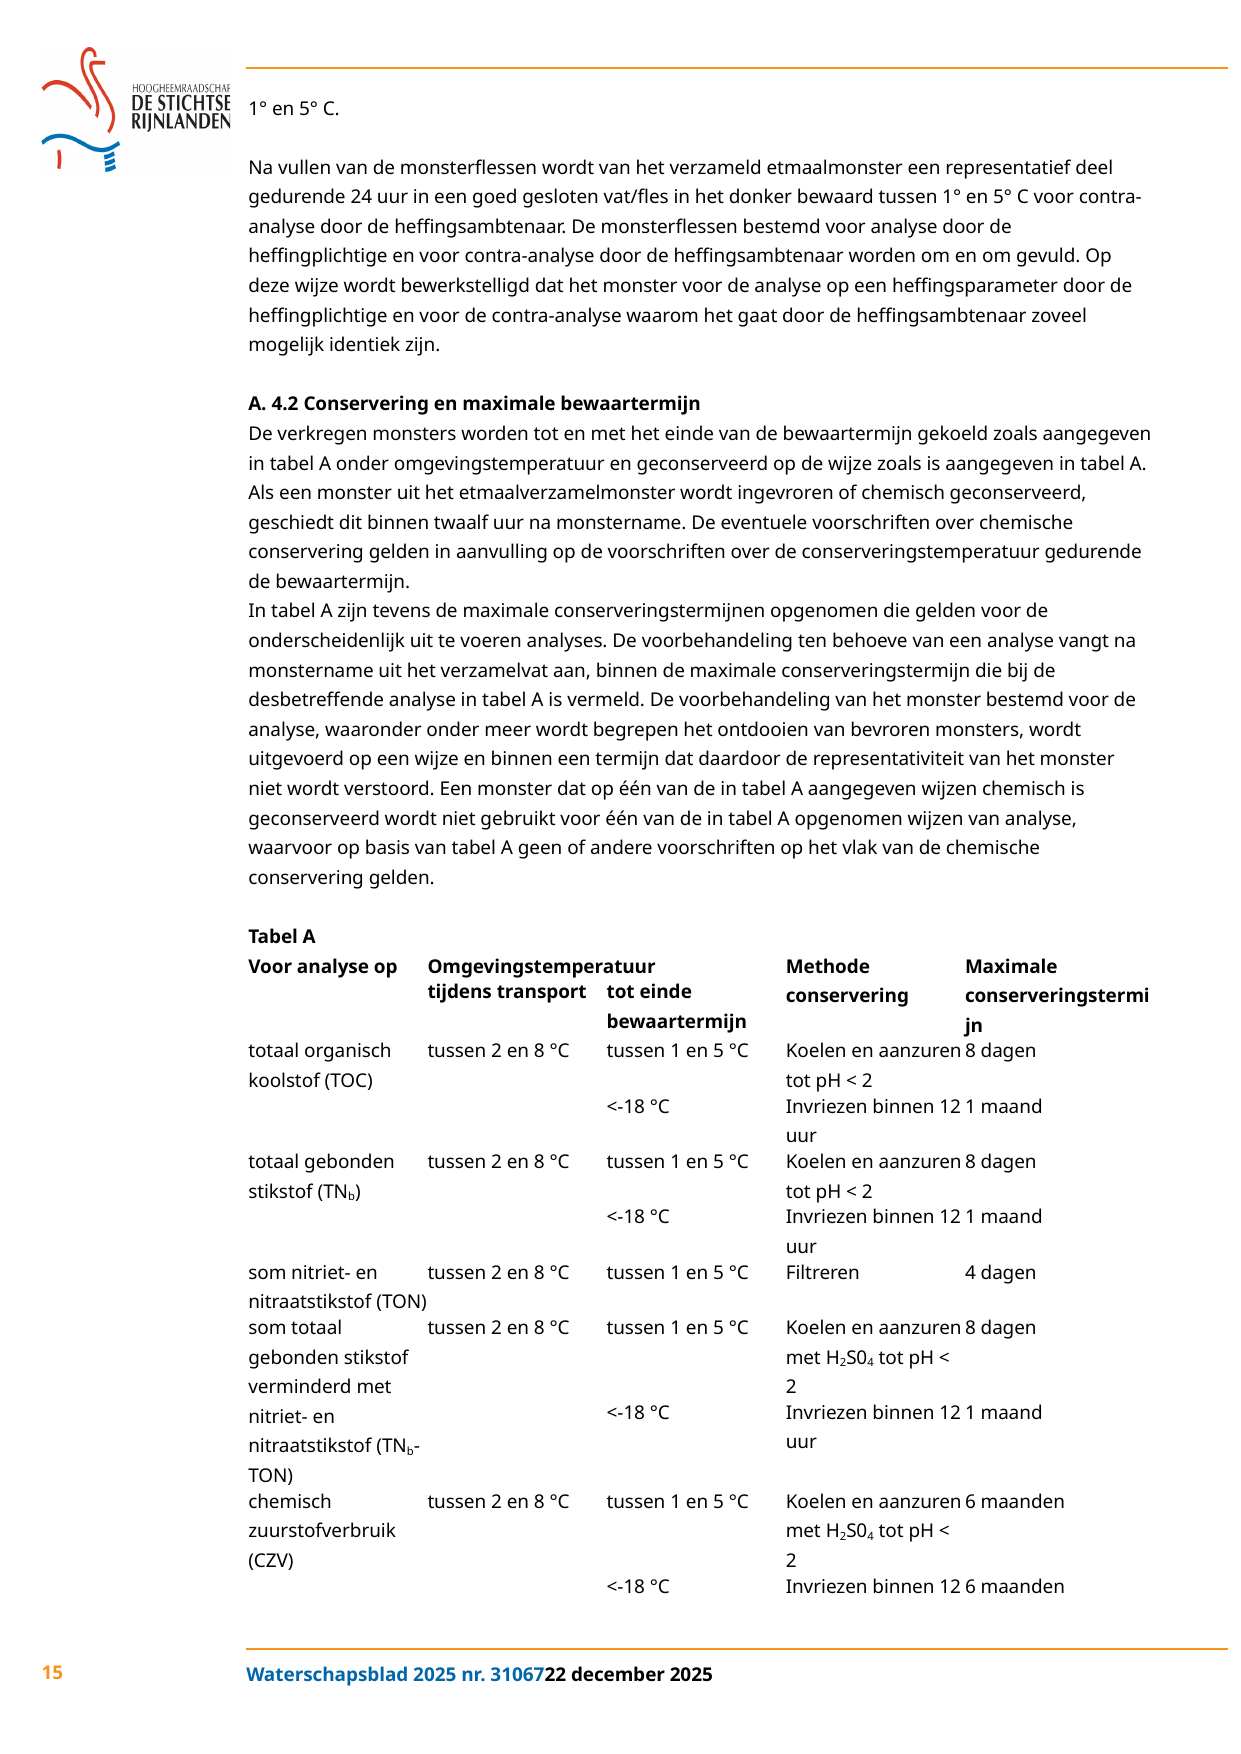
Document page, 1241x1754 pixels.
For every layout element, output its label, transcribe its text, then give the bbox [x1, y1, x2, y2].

table_cell <-18 °C [606, 1399, 786, 1488]
table_cell <-18 °C [606, 1204, 786, 1259]
table_header Omgevingstemperatuur [427, 953, 786, 978]
table_cell Invriezen binnen 12 uur [786, 1204, 965, 1259]
table_cell 8 dagen [965, 1148, 1152, 1204]
text A. 4.2 Conservering en maximale bewaartermijn [248, 391, 1152, 416]
table_cell tot einde bewaartermijn [606, 979, 786, 1038]
table_header Methode conservering [786, 953, 965, 1038]
table_cell 1 maand [965, 1093, 1152, 1148]
table_cell som nitriet- en nitraatstikstof (TON) [248, 1259, 427, 1314]
picture [41, 47, 231, 172]
table_cell tussen 1 en 5 °C [606, 1259, 786, 1314]
table_cell tussen 1 en 5 °C [606, 1148, 786, 1204]
table_cell 1 maand [965, 1399, 1152, 1488]
table_cell Invriezen binnen 12 [786, 1573, 965, 1598]
table_cell Koelen en aanzuren met H2S04 tot pH < 2 [786, 1314, 965, 1399]
text In tabel A zijn tevens de maximale conserveringstermijnen opgenomen die gelden voor de onderscheidenlijk uit te voeren analyses. De voorbehandeling ten behoeve van een analyse vangt na monstername uit het verzamelvat aan, binnen de maximale conserveringstermijn die bij de desbetreffende analyse in tabel A is vermeld. De voorbehandeling van het monster bestemd voor de analyse, waaronder onder meer wordt begrepen het ontdooien van bevroren monsters, wordt uitgevoerd op een wijze en binnen een termijn dat daardoor de representativiteit van het monster niet wordt verstoord. Een monster dat op één van de in tabel A aangegeven wijzen chemisch is geconserveerd wordt niet gebruikt voor één van de in tabel A opgenomen wijzen van analyse, waarvoor op basis van tabel A geen of andere voorschriften op het vlak van de chemische conservering gelden. [248, 598, 1152, 890]
table_cell chemisch zuurstofverbruik (CZV) [248, 1488, 427, 1598]
text Tabel A [248, 923, 1152, 949]
table_cell 8 dagen [965, 1314, 1152, 1399]
text 1° en 5° C. [248, 95, 1152, 121]
table_header Maximale conserveringstermijn [965, 953, 1152, 1038]
table_cell <-18 °C [606, 1093, 786, 1148]
table_header Voor analyse op [248, 953, 427, 1038]
table_cell Koelen en aanzuren tot pH < 2 [786, 1148, 965, 1204]
table_cell tussen 2 en 8 °C [427, 1148, 606, 1259]
table_cell 4 dagen [965, 1259, 1152, 1314]
table_cell som totaal gebonden stikstof verminderd met nitriet- en nitraatstikstof (TNb-TON) [248, 1314, 427, 1488]
table_cell tussen 1 en 5 °C [606, 1488, 786, 1573]
table_cell 1 maand [965, 1204, 1152, 1259]
table_cell totaal gebonden stikstof (TNb) [248, 1148, 427, 1259]
text Na vullen van de monsterflessen wordt van het verzameld etmaalmonster een representatief deel gedurende 24 uur in een goed gesloten vat/fles in het donker bewaard tussen 1° en 5° C voor contra-analyse door de heffingsambtenaar. De monsterflessen bestemd voor analyse door de heffingplichtige en voor contra-analyse door de heffingsambtenaar worden om en om gevuld. Op deze wijze wordt bewerkstelligd dat het monster voor de analyse op een heffingsparameter door de heffingplichtige en voor de contra-analyse waarom het gaat door de heffingsambtenaar zoveel mogelijk identiek zijn. [248, 154, 1152, 357]
table_cell Koelen en aanzuren tot pH < 2 [786, 1038, 965, 1093]
table_cell Koelen en aanzuren met H2S04 tot pH < 2 [786, 1488, 965, 1573]
table_cell tussen 2 en 8 °C [427, 1488, 606, 1598]
table_cell Invriezen binnen 12 uur [786, 1093, 965, 1148]
table_cell tussen 2 en 8 °C [427, 1259, 606, 1314]
table_cell tussen 1 en 5 °C [606, 1314, 786, 1399]
table_cell tussen 2 en 8 °C [427, 1038, 606, 1148]
table_cell tussen 1 en 5 °C [606, 1038, 786, 1093]
table_cell tussen 2 en 8 °C [427, 1314, 606, 1488]
text De verkregen monsters worden tot en met het einde van de bewaartermijn gekoeld zoals aangegeven in tabel A onder omgevingstemperatuur en geconserveerd op de wijze zoals is aangegeven in tabel A. Als een monster uit het etmaalverzamelmonster wordt ingevroren of chemisch geconserveerd, geschiedt dit binnen twaalf uur na monstername. De eventuele voorschriften over chemische conservering gelden in aanvulling op de voorschriften over de conserveringstemperatuur gedurende de bewaartermijn. [248, 420, 1152, 594]
table_cell <-18 °C [606, 1573, 786, 1598]
table_cell 6 maanden [965, 1488, 1152, 1573]
table_cell totaal organisch koolstof (TOC) [248, 1038, 427, 1148]
table_cell tijdens transport [427, 979, 606, 1038]
table_cell 6 maanden [965, 1573, 1152, 1598]
table_cell 8 dagen [965, 1038, 1152, 1093]
table_cell Filtreren [786, 1259, 965, 1314]
table_cell Invriezen binnen 12 uur [786, 1399, 965, 1488]
